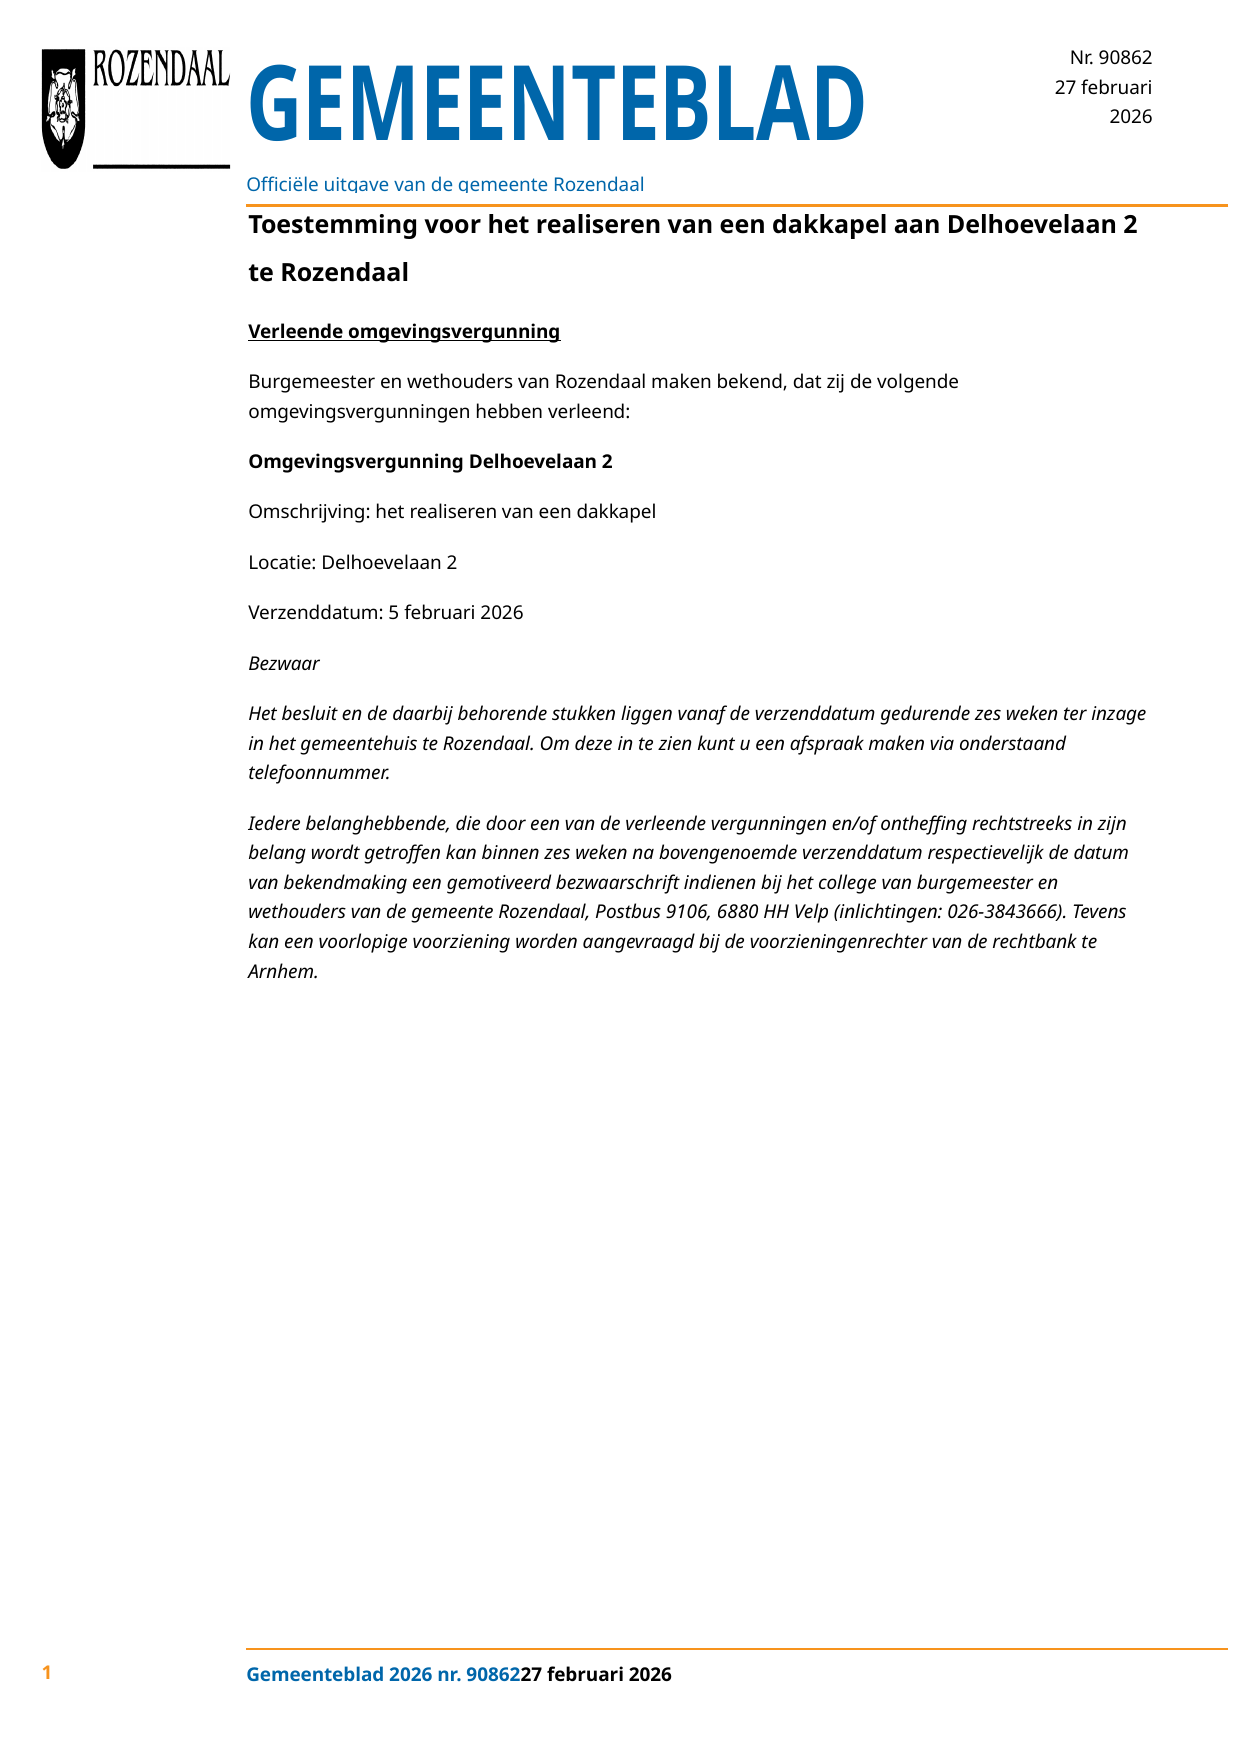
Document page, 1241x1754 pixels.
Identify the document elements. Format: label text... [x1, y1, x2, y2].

text Locatie: Delhoevelaan 2 [248, 549, 1152, 575]
picture [41, 47, 231, 172]
text Het besluit en de daarbij behorende stukken liggen vanaf de verzenddatum gedurende zes weken ter inzage in het gemeentehuis te Rozendaal. Om deze in te zien kunt u een afspraak maken via onderstaand telefoonnummer. [248, 700, 1152, 785]
text Iedere belanghebbende, die door een van de verleende vergunningen en/of ontheffing rechtstreeks in zijn belang wordt getroffen kan binnen zes weken na bovengenoemde verzenddatum respectievelijk de datum van bekendmaking een gemotiveerd bezwaarschrift indienen bij het college van burgemeester en wethouders van de gemeente Rozendaal, Postbus 9106, 6880 HH Velp (inlichtingen: 026-3843666). Tevens kan een voorlopige voorziening worden aangevraagd bij de voorzieningenrechter van de rechtbank te Arnhem. [248, 810, 1152, 984]
text Omschrijving: het realiseren van een dakkapel [248, 499, 1152, 524]
text Omgevingsvergunning Delhoevelaan 2 [248, 448, 1152, 474]
text Bezwaar [248, 650, 1152, 676]
text Toestemming voor het realiseren van een dakkapel aan Delhoevelaan 2 te Rozendaal [248, 207, 1152, 288]
text Verzenddatum: 5 februari 2026 [248, 599, 1152, 625]
text Burgemeester en wethouders van Rozendaal maken bekend, dat zij de volgende omgevingsvergunningen hebben verleend: [248, 368, 1152, 424]
text Verleende omgevingsvergunning [248, 318, 1152, 344]
